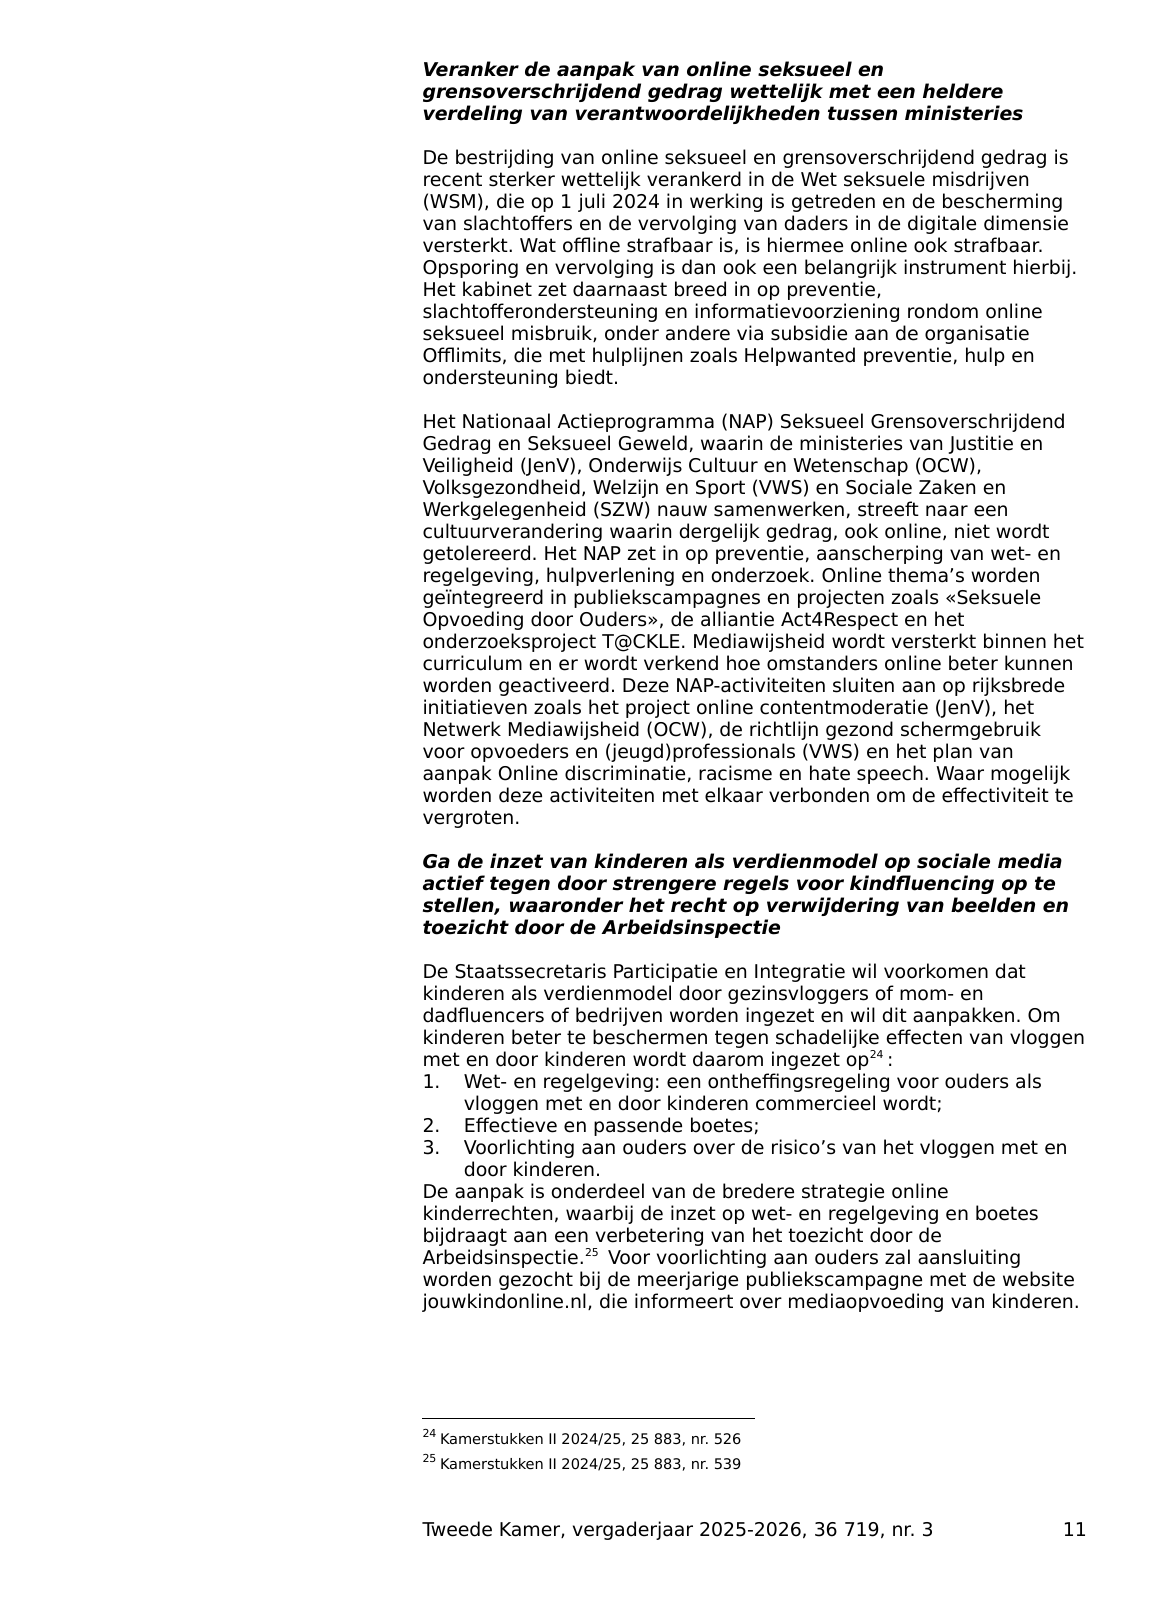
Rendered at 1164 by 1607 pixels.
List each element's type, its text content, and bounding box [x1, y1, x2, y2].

text De aanpak is onderdeel van de bredere strategie online kinderrechten, waarbij de inzet op wet- en regelgeving en boetes bijdraagt aan een verbetering van het toezicht door de Arbeidsinspectie. Voor voorlichting aan ouders zal aansluiting worden gezocht bij de meerjarige publiekscampagne met de website jouwkindonline.nl, die informeert over mediaopvoeding van kinderen. [422, 1181, 1087, 1313]
subtitle Veranker de aanpak van online seksueel en grensoverschrijdend gedrag wettelijk met een heldere verdeling van verantwoordelijkheden tussen ministeries [422, 59, 1087, 125]
text Kamerstukken II 2024/25, 25 883, nr. 526 [422, 1427, 1087, 1449]
text Kamerstukken II 2024/25, 25 883, nr. 539 [422, 1452, 1087, 1474]
text 2. Effectieve en passende boetes; [422, 1115, 1087, 1137]
text De Staatssecretaris Participatie en Integratie wil voorkomen dat kinderen als verdienmodel door gezinsvloggers of mom- en dadfluencers of bedrijven worden ingezet en wil dit aanpakken. Om kinderen beter te beschermen tegen schadelijke effecten van vloggen met en door kinderen wordt daarom ingezet op: [422, 961, 1087, 1071]
text 3. Voorlichting aan ouders over de risico’s van het vloggen met en door kinderen. [422, 1137, 1087, 1181]
text Het kabinet zet daarnaast breed in op preventie, slachtofferondersteuning en informatievoorziening rondom online seksueel misbruik, onder andere via subsidie aan de organisatie Offlimits, die met hulplijnen zoals Helpwanted preventie, hulp en ondersteuning biedt. [422, 279, 1087, 389]
subtitle Ga de inzet van kinderen als verdienmodel op sociale media actief tegen door strengere regels voor kindfluencing op te stellen, waaronder het recht op verwijdering van beelden en toezicht door de Arbeidsinspectie [422, 851, 1087, 939]
text 1. Wet- en regelgeving: een ontheffingsregeling voor ouders als vloggen met en door kinderen commercieel wordt; [422, 1071, 1087, 1115]
text De bestrijding van online seksueel en grensoverschrijdend gedrag is recent sterker wettelijk verankerd in de Wet seksuele misdrijven (WSM), die op 1 juli 2024 in werking is getreden en de bescherming van slachtoffers en de vervolging van daders in de digitale dimensie versterkt. Wat offline strafbaar is, is hiermee online ook strafbaar. Opsporing en vervolging is dan ook een belangrijk instrument hierbij. [422, 147, 1087, 279]
text Het Nationaal Actieprogramma (NAP) Seksueel Grensoverschrijdend Gedrag en Seksueel Geweld, waarin de ministeries van Justitie en Veiligheid (JenV), Onderwijs Cultuur en Wetenschap (OCW), Volksgezondheid, Welzijn en Sport (VWS) en Sociale Zaken en Werkgelegenheid (SZW) nauw samenwerken, streeft naar een cultuurverandering waarin dergelijk gedrag, ook online, niet wordt getolereerd. Het NAP zet in op preventie, aanscherping van wet- en regelgeving, hulpverlening en onderzoek. Online thema’s worden geïntegreerd in publiekscampagnes en projecten zoals «Seksuele Opvoeding door Ouders», de alliantie Act4Respect en het onderzoeksproject T@CKLE. Mediawijsheid wordt versterkt binnen het curriculum en er wordt verkend hoe omstanders online beter kunnen worden geactiveerd. Deze NAP-activiteiten sluiten aan op rijksbrede initiatieven zoals het project online contentmoderatie (JenV), het Netwerk Mediawijsheid (OCW), de richtlijn gezond schermgebruik voor opvoeders en (jeugd)professionals (VWS) en het plan van aanpak Online discriminatie, racisme en hate speech. Waar mogelijk worden deze activiteiten met elkaar verbonden om de effectiviteit te vergroten. [422, 411, 1087, 829]
